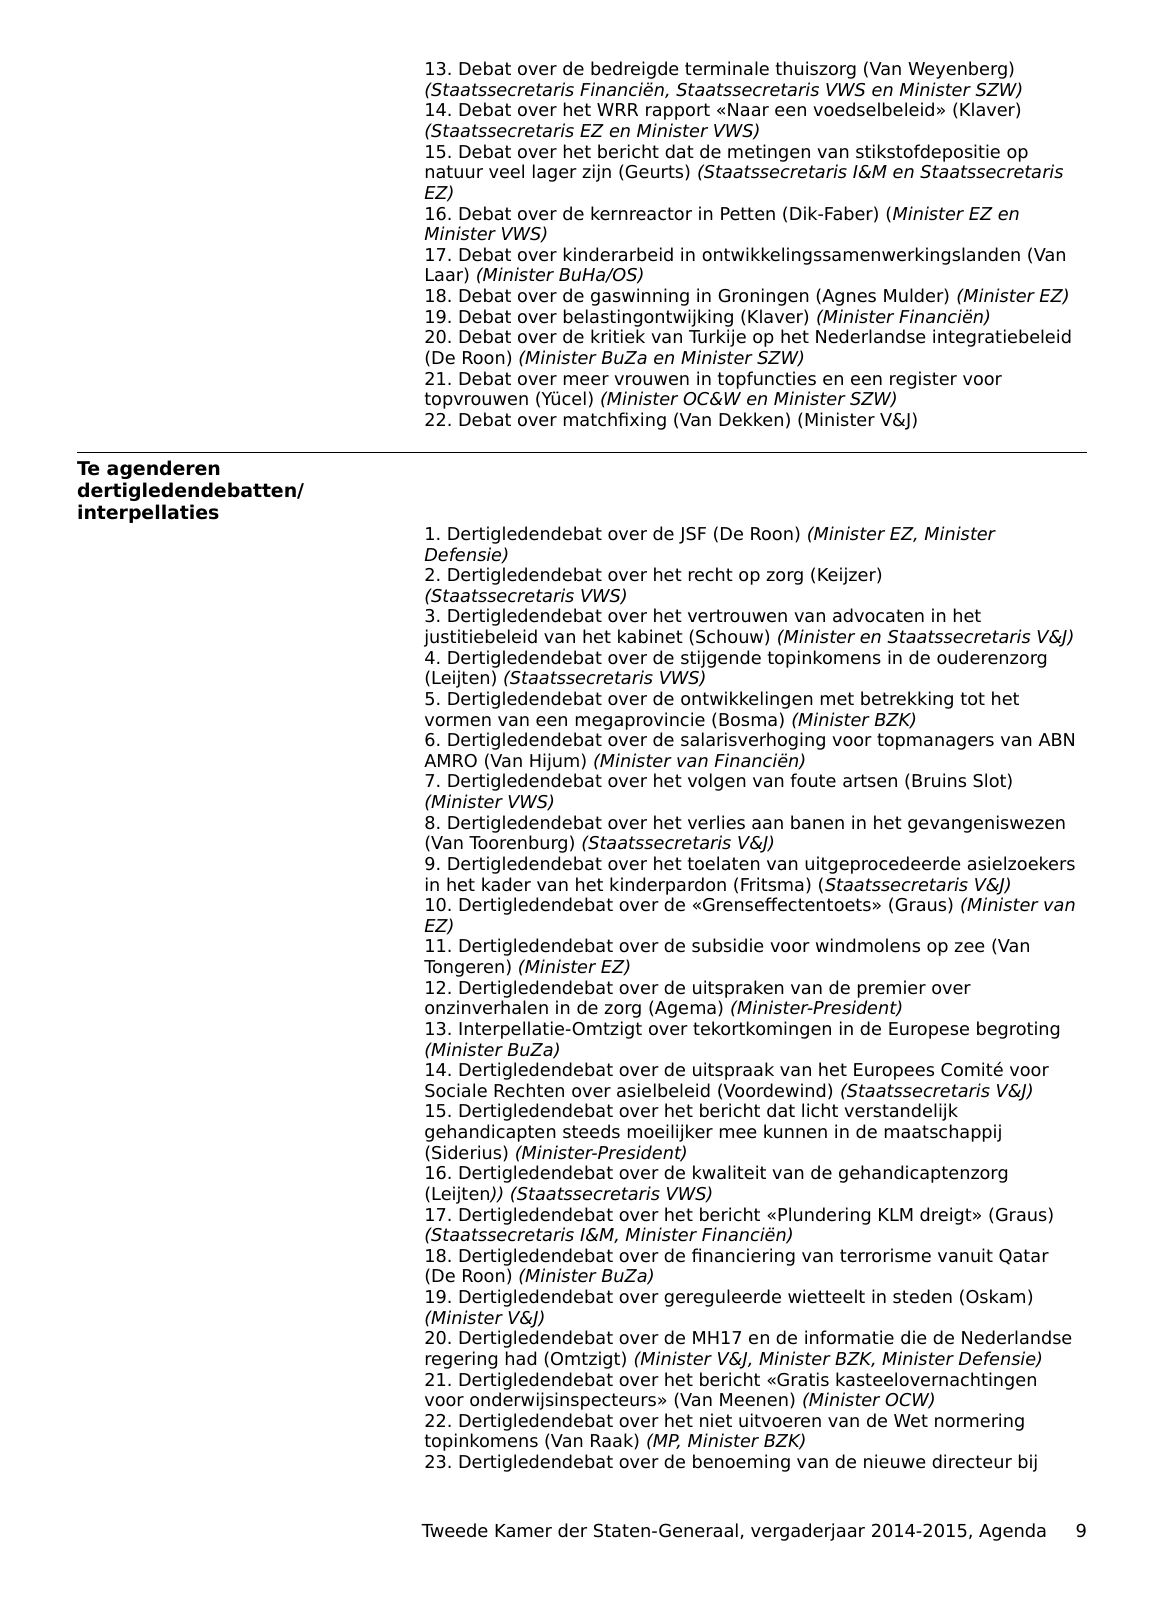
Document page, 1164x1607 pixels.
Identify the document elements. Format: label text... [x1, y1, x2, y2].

table_cell [401, 245, 418, 286]
table_cell [401, 1411, 418, 1452]
table_cell [401, 1019, 418, 1060]
table_cell [77, 648, 401, 689]
table_cell [401, 524, 418, 565]
table_cell [401, 813, 418, 854]
table_cell [77, 59, 401, 100]
table_cell 11. Dertigledendebat over de subsidie voor windmolens op zee (Van Tongeren) (Minister EZ) [418, 936, 1087, 978]
table_cell [77, 1163, 401, 1204]
table_cell [77, 586, 401, 606]
table_cell [77, 895, 401, 936]
table_cell 16. Dertigledendebat over de kwaliteit van de gehandicaptenzorg (Leijten)) (Staatssecretaris VWS) [418, 1163, 1087, 1204]
table_cell 14. Dertigledendebat over de uitspraak van het Europees Comité voor Sociale Rechten over asielbeleid (Voordewind) (Staatssecretaris V&J) [418, 1060, 1087, 1101]
table_cell [77, 142, 401, 203]
table_cell [401, 586, 418, 606]
table_cell [401, 648, 418, 689]
table_cell [401, 606, 418, 648]
table_cell [77, 730, 401, 771]
table_cell [77, 813, 401, 854]
table_cell [77, 286, 401, 307]
table_cell 1. Dertigledendebat over de JSF (De Roon) (Minister EZ, Minister Defensie) [418, 524, 1087, 565]
table_cell 10. Dertigledendebat over de «Grenseffectentoets» (Graus) (Minister van EZ) [418, 895, 1087, 936]
table_cell 20. Dertigledendebat over de MH17 en de informatie die de Nederlandse regering had (Omtzigt) (Minister V&J, Minister BZK, Minister Defensie) [418, 1328, 1087, 1369]
table_cell 17. Dertigledendebat over het bericht «Plundering KLM dreigt» (Graus) (Staatssecretaris I&M, Minister Financiën) [418, 1205, 1087, 1246]
table_cell [401, 59, 418, 100]
table_cell 19. Dertigledendebat over gereguleerde wietteelt in steden (Oskam) (Minister V&J) [418, 1287, 1087, 1328]
table_cell [401, 565, 418, 586]
table_cell [77, 410, 401, 430]
table_cell 21. Dertigledendebat over het bericht «Gratis kasteelovernachtingen voor onderwijsinspecteurs» (Van Meenen) (Minister OCW) [418, 1370, 1087, 1411]
table_cell [401, 978, 418, 1019]
table_cell 22. Debat over matchfixing (Van Dekken) (Minister V&J) [418, 410, 1087, 430]
table_cell [401, 1060, 418, 1101]
table_header [418, 453, 1087, 524]
table_cell [77, 1205, 401, 1246]
table_header [401, 453, 418, 524]
table_cell 22. Dertigledendebat over het niet uitvoeren van de Wet normering topinkomens (Van Raak) (MP, Minister BZK) [418, 1411, 1087, 1452]
table_cell [77, 771, 401, 813]
table_cell 15. Debat over het bericht dat de metingen van stikstofdepositie op natuur veel lager zijn (Geurts) (Staatssecretaris I&M en Staatssecretaris EZ) [418, 142, 1087, 203]
table_cell [401, 100, 418, 142]
table_cell 2. Dertigledendebat over het recht op zorg (Keijzer) [418, 565, 1087, 586]
table_cell 9. Dertigledendebat over het toelaten van uitgeprocedeerde asielzoekers in het kader van het kinderpardon (Fritsma) (Staatssecretaris V&J) [418, 854, 1087, 895]
table_cell 21. Debat over meer vrouwen in topfuncties en een register voor topvrouwen (Yücel) (Minister OC&W en Minister SZW) [418, 369, 1087, 410]
table_cell [77, 1328, 401, 1369]
table_cell [77, 204, 401, 245]
table_cell [77, 1060, 401, 1101]
table_cell [401, 1328, 418, 1369]
table_cell [77, 1411, 401, 1452]
table_cell [401, 895, 418, 936]
table_cell 13. Interpellatie-Omtzigt over tekortkomingen in de Europese begroting (Minister BuZa) [418, 1019, 1087, 1060]
table_cell [77, 307, 401, 327]
table_cell [401, 689, 418, 730]
table_cell [77, 1287, 401, 1328]
table_cell [77, 854, 401, 895]
table_cell [77, 1101, 401, 1163]
table_cell 7. Dertigledendebat over het volgen van foute artsen (Bruins Slot) (Minister VWS) [418, 771, 1087, 813]
table_cell [401, 771, 418, 813]
table_cell [401, 327, 418, 368]
table_cell [77, 524, 401, 565]
table_cell [401, 410, 418, 430]
table_cell [77, 689, 401, 730]
table_cell [401, 369, 418, 410]
table_cell [77, 565, 401, 586]
table_cell [77, 245, 401, 286]
table_cell [77, 936, 401, 978]
table_cell 8. Dertigledendebat over het verlies aan banen in het gevangeniswezen (Van Toorenburg) (Staatssecretaris V&J) [418, 813, 1087, 854]
table_cell [77, 1452, 401, 1473]
table_cell [401, 1205, 418, 1246]
table_cell [77, 327, 401, 368]
table_cell [77, 1019, 401, 1060]
table_cell 20. Debat over de kritiek van Turkije op het Nederlandse integratiebeleid (De Roon) (Minister BuZa en Minister SZW) [418, 327, 1087, 368]
table_cell [77, 978, 401, 1019]
table_cell [401, 1370, 418, 1411]
table_cell [77, 1246, 401, 1287]
table_cell 18. Dertigledendebat over de financiering van terrorisme vanuit Qatar (De Roon) (Minister BuZa) [418, 1246, 1087, 1287]
table_cell [77, 1370, 401, 1411]
table_cell [401, 1452, 418, 1473]
table_cell 12. Dertigledendebat over de uitspraken van de premier over onzinverhalen in de zorg (Agema) (Minister-President) [418, 978, 1087, 1019]
table_cell [401, 1101, 418, 1163]
table_cell [401, 142, 418, 203]
table_cell [401, 1246, 418, 1287]
table_cell [401, 204, 418, 245]
table_cell [401, 1163, 418, 1204]
table_cell 15. Dertigledendebat over het bericht dat licht verstandelijk gehandicapten steeds moeilijker mee kunnen in de maatschappij (Siderius) (Minister-President) [418, 1101, 1087, 1163]
table_cell [401, 286, 418, 307]
table_cell 4. Dertigledendebat over de stijgende topinkomens in de ouderenzorg (Leijten) (Staatssecretaris VWS) [418, 648, 1087, 689]
table_cell 3. Dertigledendebat over het vertrouwen van advocaten in het justitiebeleid van het kabinet (Schouw) (Minister en Staatssecretaris V&J) [418, 606, 1087, 648]
table_cell [77, 606, 401, 648]
table_cell [401, 854, 418, 895]
table_cell [401, 730, 418, 771]
table_cell [401, 936, 418, 978]
table_cell 5. Dertigledendebat over de ontwikkelingen met betrekking tot het vormen van een megaprovincie (Bosma) (Minister BZK) [418, 689, 1087, 730]
table_cell 19. Debat over belastingontwijking (Klaver) (Minister Financiën) [418, 307, 1087, 327]
table_cell 16. Debat over de kernreactor in Petten (Dik-Faber) (Minister EZ en Minister VWS) [418, 204, 1087, 245]
table_cell 13. Debat over de bedreigde terminale thuiszorg (Van Weyenberg) (Staatssecretaris Financiën, Staatssecretaris VWS en Minister SZW) [418, 59, 1087, 100]
table_cell [77, 369, 401, 410]
table_cell 23. Dertigledendebat over de benoeming van de nieuwe directeur bij [418, 1452, 1087, 1473]
table_cell 6. Dertigledendebat over de salarisverhoging voor topmanagers van ABN AMRO (Van Hijum) (Minister van Financiën) [418, 730, 1087, 771]
table_cell 18. Debat over de gaswinning in Groningen (Agnes Mulder) (Minister EZ) [418, 286, 1087, 307]
table_cell 14. Debat over het WRR rapport «Naar een voedselbeleid» (Klaver) (Staatssecretaris EZ en Minister VWS) [418, 100, 1087, 142]
table_header Te agenderen dertigledendebatten/ interpellaties [77, 453, 401, 524]
table_cell 17. Debat over kinderarbeid in ontwikkelingssamenwerkingslanden (Van Laar) (Minister BuHa/OS) [418, 245, 1087, 286]
table_cell [77, 100, 401, 142]
table_cell [401, 307, 418, 327]
table_cell [401, 1287, 418, 1328]
table_cell (Staatssecretaris VWS) [418, 586, 1087, 606]
